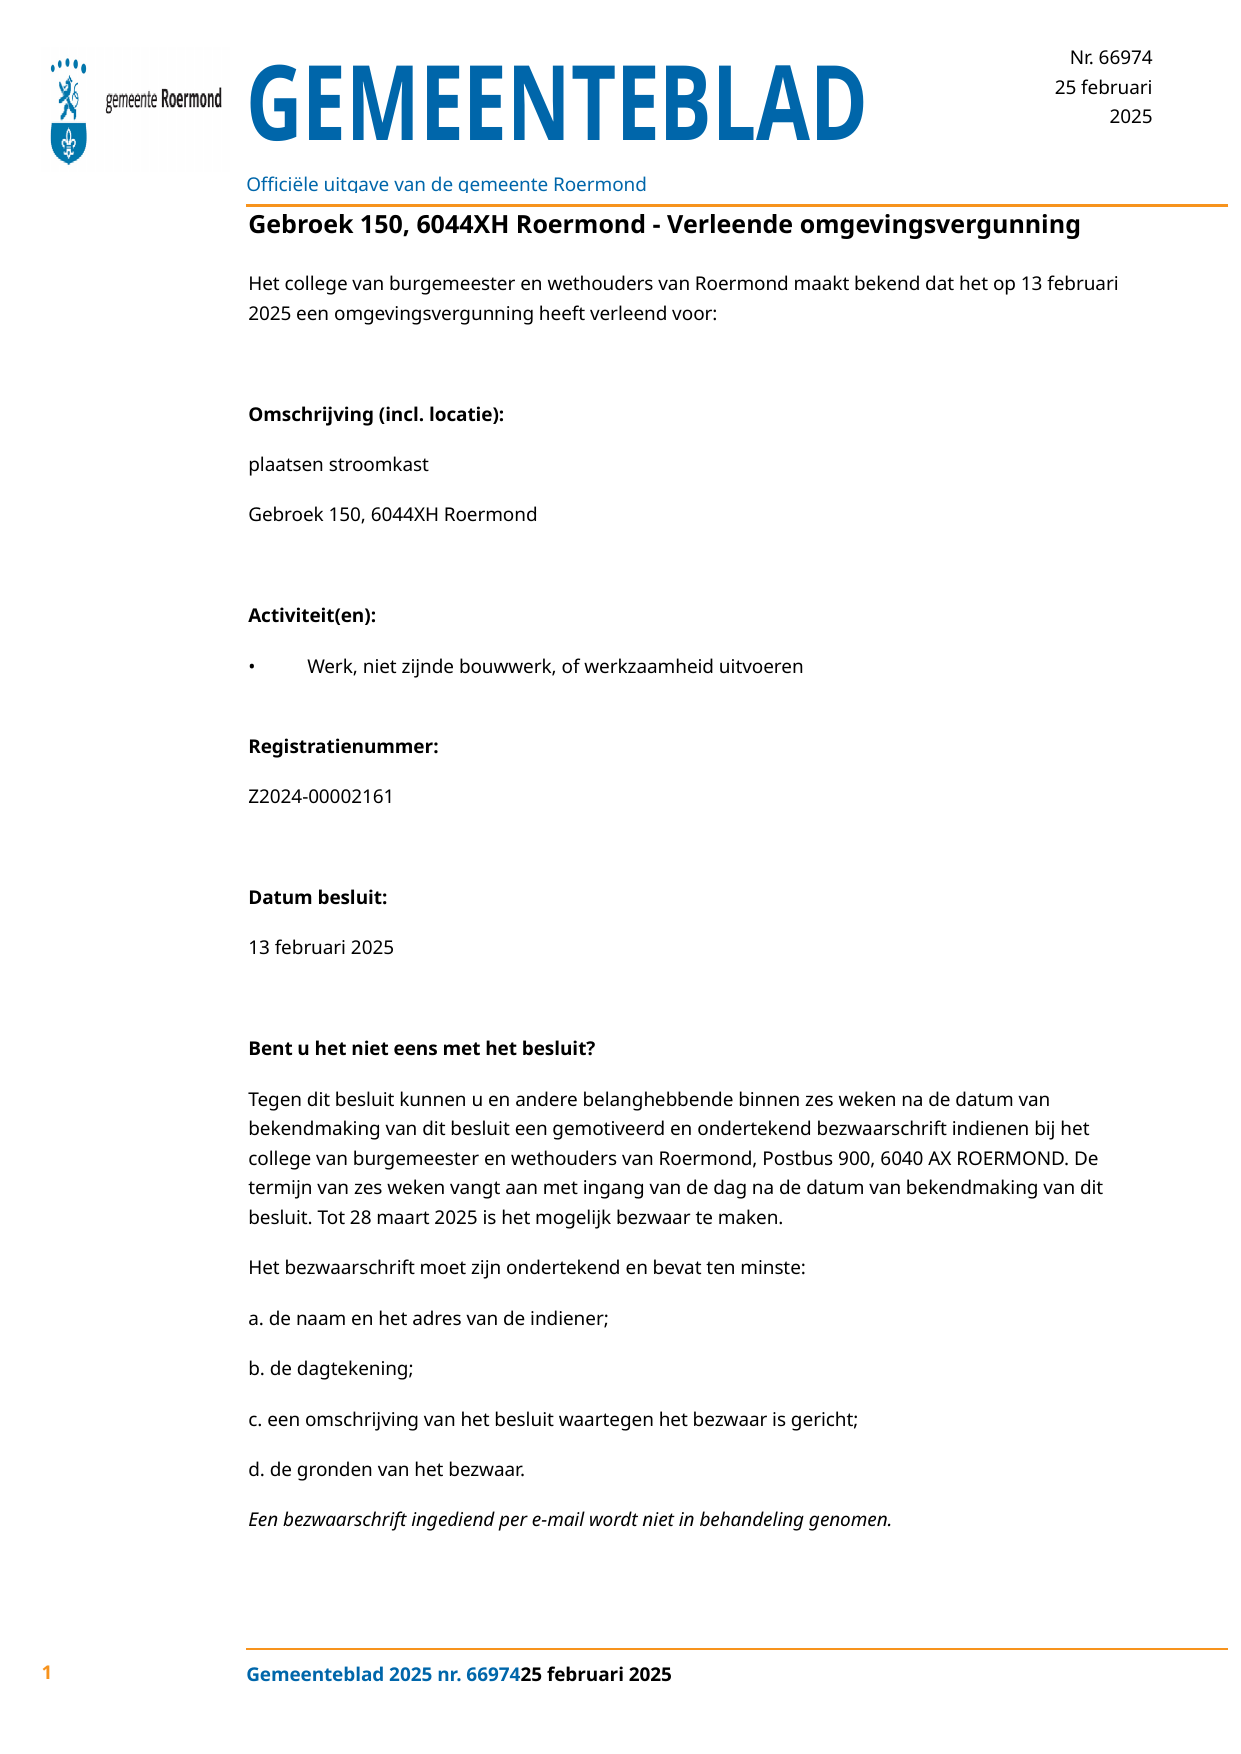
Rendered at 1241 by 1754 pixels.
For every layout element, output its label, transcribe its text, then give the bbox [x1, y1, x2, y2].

picture [41, 47, 231, 172]
text c. een omschrijving van het besluit waartegen het bezwaar is gericht; [248, 1406, 1152, 1431]
text Gebroek 150, 6044XH Roermond - Verleende omgevingsvergunning [248, 207, 1152, 241]
text b. de dagtekening; [248, 1355, 1152, 1381]
text Datum besluit: [248, 884, 1152, 910]
text 13 februari 2025 [248, 934, 1152, 960]
text Een bezwaarschrift ingediend per e-mail wordt niet in behandeling genomen. [248, 1507, 1152, 1532]
text a. de naam en het adres van de indiener; [248, 1305, 1152, 1331]
text Het bezwaarschrift moet zijn ondertekend en bevat ten minste: [248, 1254, 1152, 1280]
text Omschrijving (incl. locatie): [248, 401, 1152, 426]
text Registratienummer: [248, 733, 1152, 758]
text Bent u het niet eens met het besluit? [248, 1035, 1152, 1061]
text Activiteit(en): [248, 602, 1152, 628]
text Tegen dit besluit kunnen u en andere belanghebbende binnen zes weken na de datum van bekendmaking van dit besluit een gemotiveerd en ondertekend bezwaarschrift indienen bij het college van burgemeester en wethouders van Roermond, Postbus 900, 6040 AX ROERMOND. De termijn van zes weken vangt aan met ingang van de dag na de datum van bekendmaking van dit besluit. Tot 28 maart 2025 is het mogelijk bezwaar te maken. [248, 1086, 1152, 1230]
list Werk, niet zijnde bouwwerk, of werkzaamheid uitvoeren [248, 653, 1152, 678]
text d. de gronden van het bezwaar. [248, 1456, 1152, 1482]
text Het college van burgemeester en wethouders van Roermond maakt bekend dat het op 13 februari 2025 een omgevingsvergunning heeft verleend voor: [248, 270, 1152, 326]
text plaatsen stroomkast [248, 451, 1152, 477]
text Z2024-00002161 [248, 783, 1152, 809]
text Gebroek 150, 6044XH Roermond [248, 502, 1152, 527]
